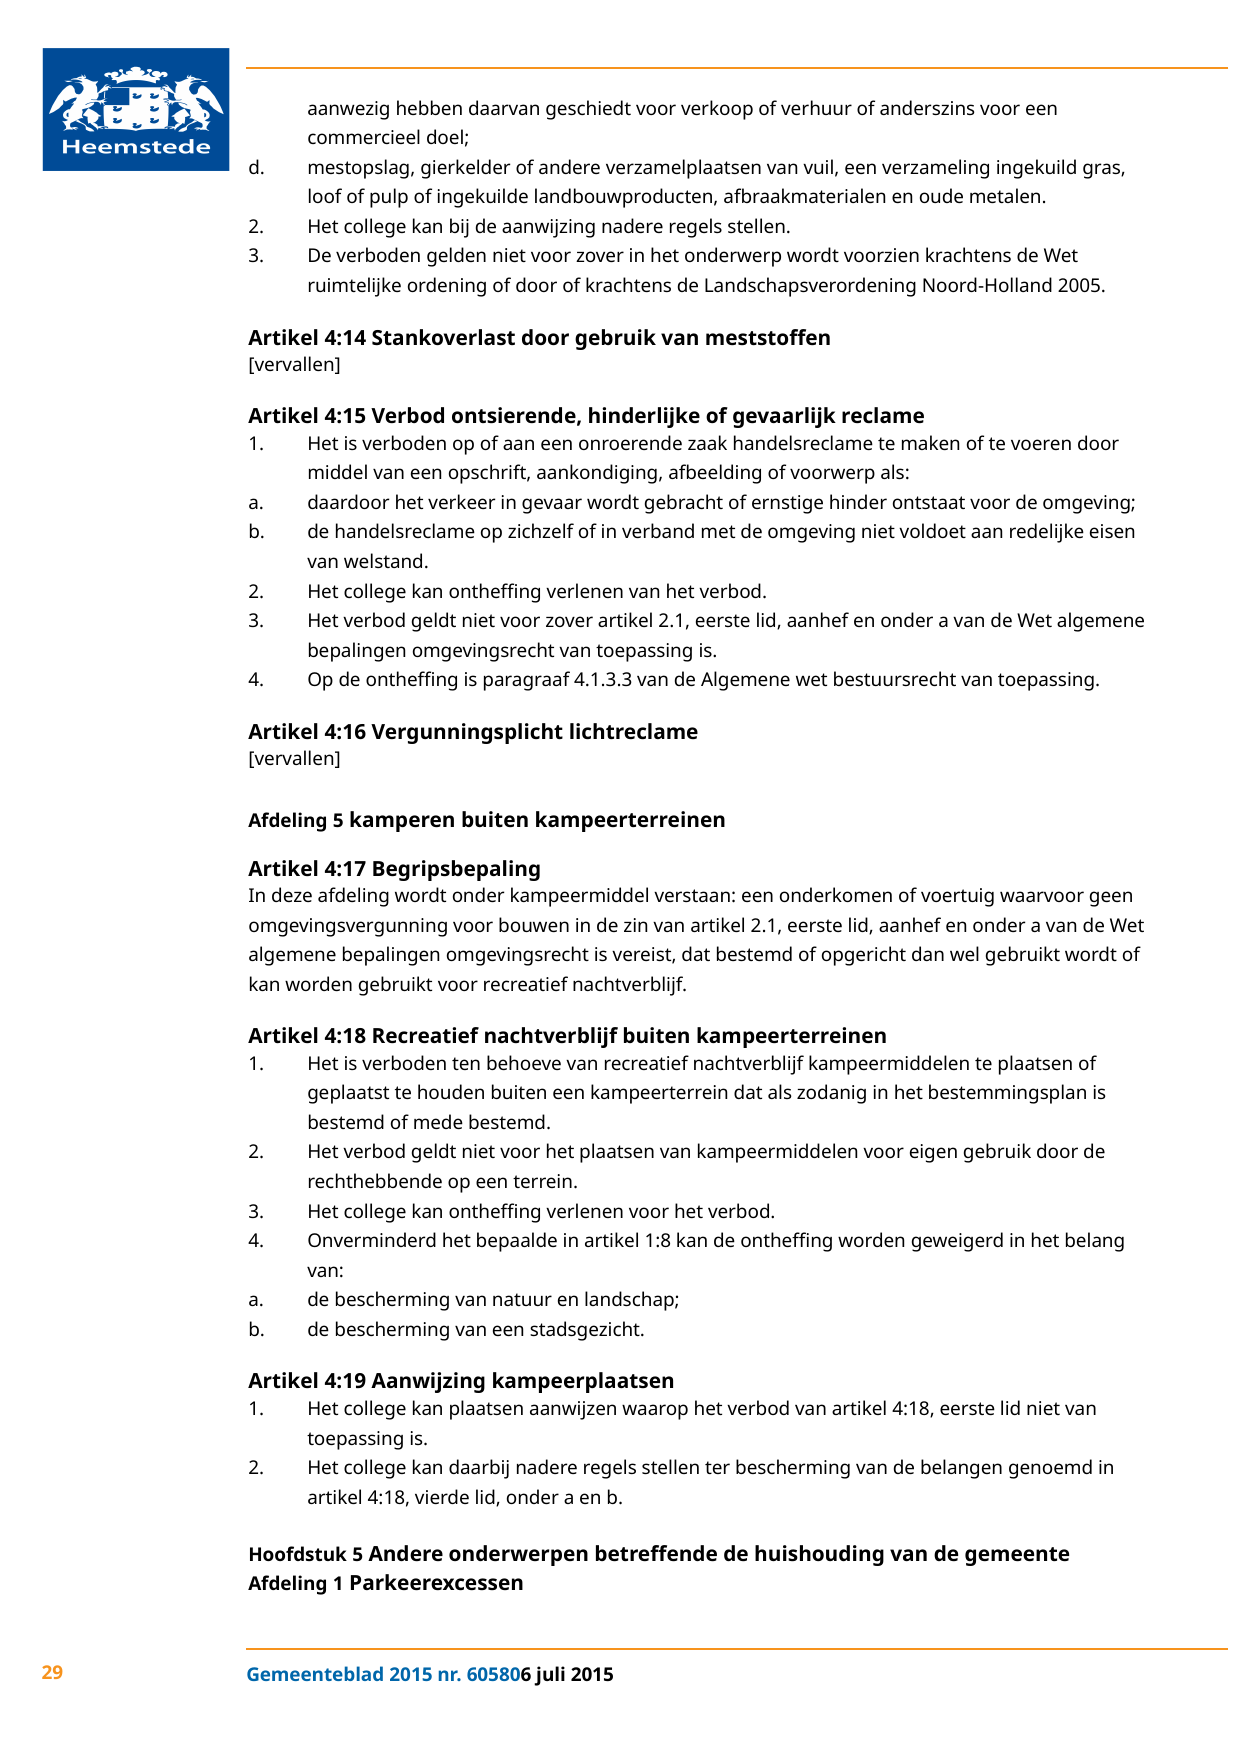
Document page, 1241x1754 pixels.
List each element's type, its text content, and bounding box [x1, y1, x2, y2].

list Het verbod geldt niet voor het plaatsen van kampeermiddelen voor eigen gebruik door de rechthebbende op een terrein. [248, 1139, 1152, 1194]
text [vervallen] [248, 746, 1152, 771]
text Artikel 4:18 Recreatief nachtverblijf buiten kampeerterreinen [248, 1022, 1152, 1050]
text Artikel 4:19 Aanwijzing kampeerplaatsen [248, 1367, 1152, 1395]
list Het college kan ontheffing verlenen voor het verbod. [248, 1198, 1152, 1224]
list Het college kan daarbij nadere regels stellen ter bescherming van de belangen genoemd in artikel 4:18, vierde lid, onder a en b. [248, 1454, 1152, 1509]
text In deze afdeling wordt onder kampeermiddel verstaan: een onderkomen of voertuig waarvoor geen omgevingsvergunning voor bouwen in de zin van artikel 2.1, eerste lid, aanhef en onder a van de Wet algemene bepalingen omgevingsrecht is vereist, dat bestemd of opgericht dan wel gebruikt wordt of kan worden gebruikt voor recreatief nachtverblijf. [248, 882, 1152, 997]
list De verboden gelden niet voor zover in het onderwerp wordt voorzien krachtens de Wet ruimtelijke ordening of door of krachtens de Landschapsverordening Noord-Holland 2005. [248, 243, 1152, 298]
list de handelsreclame op zichzelf of in verband met de omgeving niet voldoet aan redelijke eisen van welstand. [248, 519, 1152, 574]
list Het is verboden op of aan een onroerende zaak handelsreclame te maken of te voeren door middel van een opschrift, aankondiging, afbeelding of voorwerp als: [248, 430, 1152, 485]
text Artikel 4:14 Stankoverlast door gebruik van meststoffen [248, 323, 1152, 351]
list mestopslag, gierkelder of andere verzamelplaatsen van vuil, een verzameling ingekuild gras, loof of pulp of ingekuilde landbouwproducten, afbraakmaterialen en oude metalen. [248, 154, 1152, 209]
text Artikel 4:16 Vergunningsplicht lichtreclame [248, 717, 1152, 746]
list Het is verboden ten behoeve van recreatief nachtverblijf kampeermiddelen te plaatsen of geplaatst te houden buiten een kampeerterrein dat als zodanig in het bestemmingsplan is bestemd of mede bestemd. [248, 1050, 1152, 1135]
list de bescherming van een stadsgezicht. [248, 1316, 1152, 1342]
text Artikel 4:15 Verbod ontsierende, hinderlijke of gevaarlijk reclame [248, 402, 1152, 430]
text Artikel 4:17 Begripsbepaling [248, 854, 1152, 882]
text [vervallen] [248, 351, 1152, 377]
text Hoofdstuk 5 Andere onderwerpen betreffende de huishouding van de gemeente [248, 1539, 1152, 1568]
list daardoor het verkeer in gevaar wordt gebracht of ernstige hinder ontstaat voor de omgeving; [248, 489, 1152, 515]
list Op de ontheffing is paragraaf 4.1.3.3 van de Algemene wet bestuursrecht van toepassing. [248, 667, 1152, 692]
list Het college kan ontheffing verlenen van het verbod. [248, 578, 1152, 604]
list de bescherming van natuur en landschap; [248, 1287, 1152, 1312]
list Het verbod geldt niet voor zover artikel 2.1, eerste lid, aanhef en onder a van de Wet algemene bepalingen omgevingsrecht van toepassing is. [248, 607, 1152, 663]
picture [41, 47, 231, 172]
list Het college kan plaatsen aanwijzen waarop het verbod van artikel 4:18, eerste lid niet van toepassing is. [248, 1395, 1152, 1450]
list Onverminderd het bepaalde in artikel 1:8 kan de ontheffing worden geweigerd in het belang van: [248, 1227, 1152, 1283]
text Afdeling 1 Parkeerexcessen [248, 1568, 1152, 1596]
list aanwezig hebben daarvan geschiedt voor verkoop of verhuur of anderszins voor een commercieel doel; [248, 95, 1152, 150]
list Het college kan bij de aanwijzing nadere regels stellen. [248, 213, 1152, 239]
text Afdeling 5 kamperen buiten kampeerterreinen [248, 805, 1152, 833]
